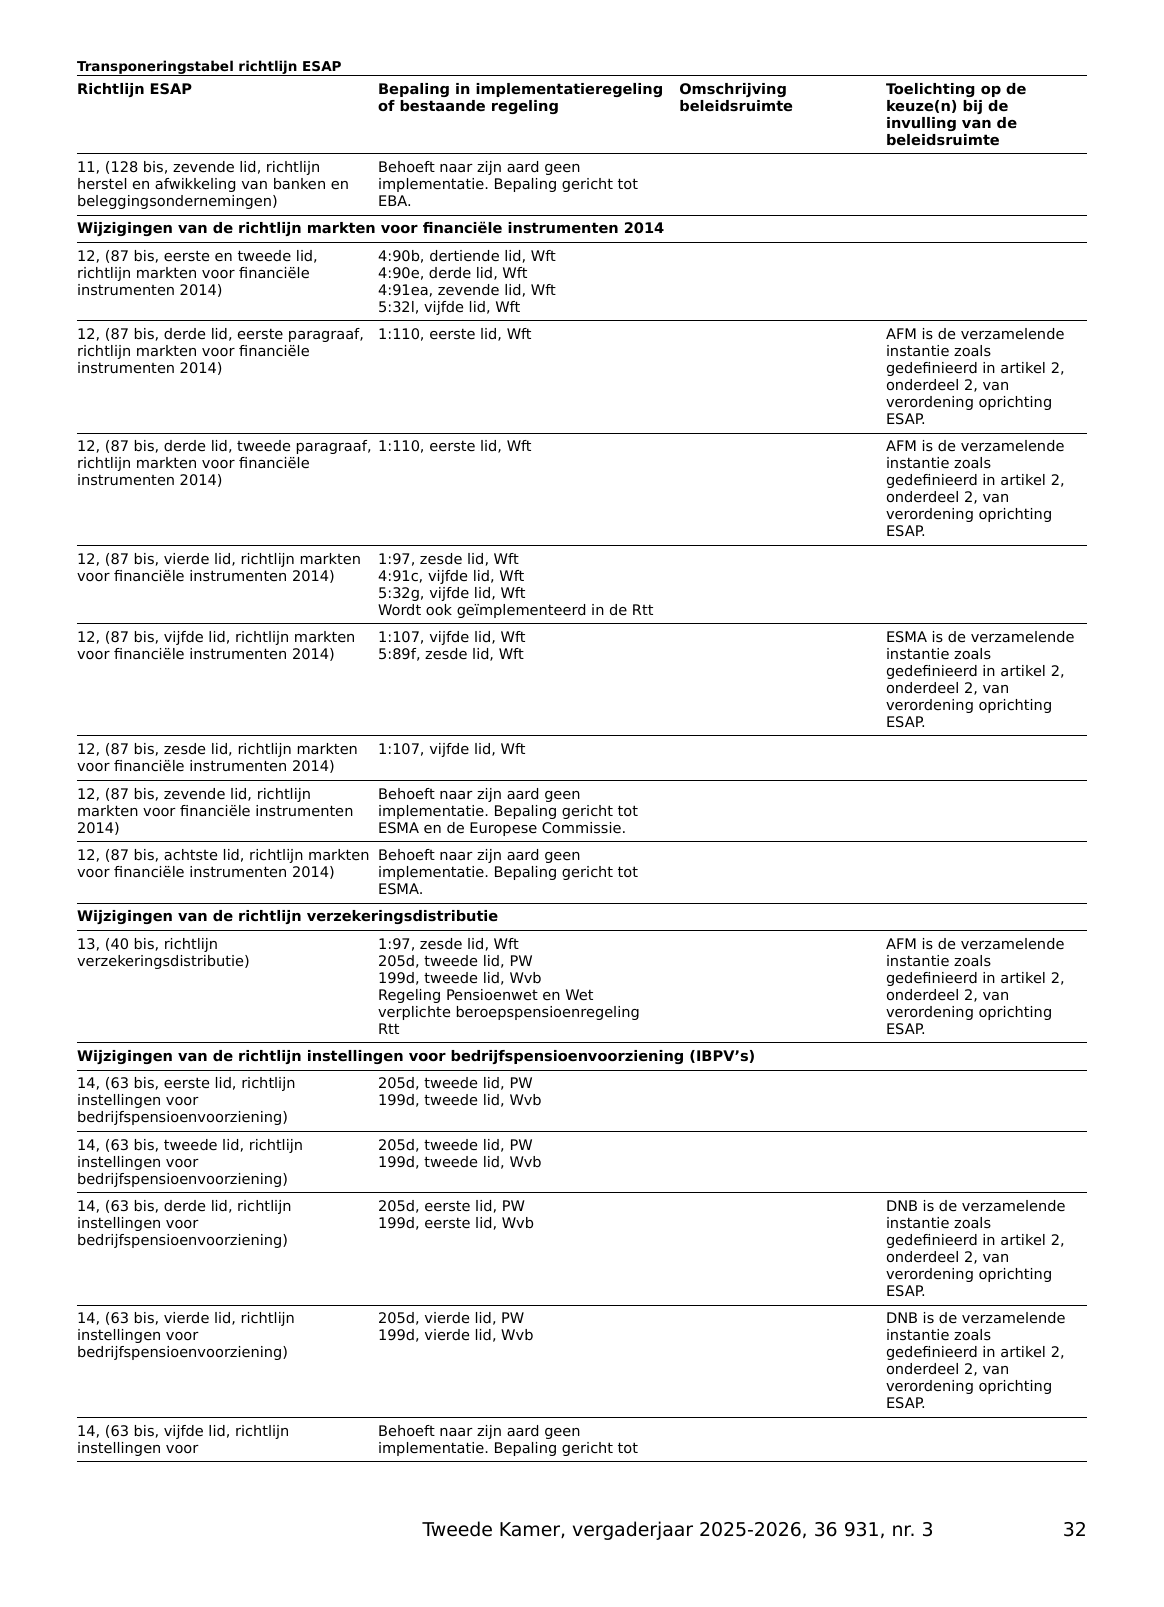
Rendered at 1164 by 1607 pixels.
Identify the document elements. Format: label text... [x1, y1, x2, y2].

table_cell 13, (40 bis, richtlijn verzekeringsdistributie) [77, 931, 372, 1042]
table_cell Behoeft naar zijn aard geen implementatie. Bepaling gericht tot EBA. [372, 154, 673, 214]
table_cell [673, 434, 880, 545]
table_cell 12, (87 bis, vijfde lid, richtlijn markten voor financiële instrumenten 2014) [77, 624, 372, 735]
table_cell DNB is de verzamelende instantie zoals gedefinieerd in artikel 2, onderdeel 2, van verordening oprichting ESAP. [880, 1306, 1087, 1417]
table_cell [880, 546, 1087, 623]
table_cell 205d, tweede lid, PW 199d, tweede lid, Wvb [372, 1132, 673, 1192]
table_cell 12, (87 bis, achtste lid, richtlijn markten voor financiële instrumenten 2014) [77, 842, 372, 902]
table_cell Toelichting op de keuze(n) bij de invulling van de beleidsruimte [880, 76, 1087, 153]
table_cell [880, 842, 1087, 902]
table_cell [880, 1071, 1087, 1131]
table_cell 12, (87 bis, vierde lid, richtlijn markten voor financiële instrumenten 2014) [77, 546, 372, 623]
table_cell [673, 243, 880, 320]
table_cell Bepaling in implementatieregeling of bestaande regeling [372, 76, 673, 153]
table_cell 14, (63 bis, tweede lid, richtlijn instellingen voor bedrijfspensioenvoorziening) [77, 1132, 372, 1192]
table_cell 205d, eerste lid, PW 199d, eerste lid, Wvb [372, 1193, 673, 1304]
table_cell Behoeft naar zijn aard geen implementatie. Bepaling gericht tot [372, 1418, 673, 1461]
table_cell 1:110, eerste lid, Wft [372, 434, 673, 545]
table_cell Behoeft naar zijn aard geen implementatie. Bepaling gericht tot ESMA en de Europese Commissie. [372, 781, 673, 841]
table_cell [880, 1418, 1087, 1461]
table_cell [673, 154, 880, 214]
table_cell 205d, tweede lid, PW 199d, tweede lid, Wvb [372, 1071, 673, 1131]
table_cell AFM is de verzamelende instantie zoals gedefinieerd in artikel 2, onderdeel 2, van verordening oprichting ESAP. [880, 321, 1087, 432]
table_cell [673, 736, 880, 780]
table_cell [673, 1071, 880, 1131]
table_cell AFM is de verzamelende instantie zoals gedefinieerd in artikel 2, onderdeel 2, van verordening oprichting ESAP. [880, 434, 1087, 545]
table_cell 12, (87 bis, derde lid, tweede paragraaf, richtlijn markten voor financiële instrumenten 2014) [77, 434, 372, 545]
table_cell [673, 321, 880, 432]
table_cell 12, (87 bis, eerste en tweede lid, richtlijn markten voor financiële instrumenten 2014) [77, 243, 372, 320]
table_cell 1:97, zesde lid, Wft 205d, tweede lid, PW 199d, tweede lid, Wvb Regeling Pensioenwet en Wet verplichte beroepspensioenregeling Rtt [372, 931, 673, 1042]
table_cell 12, (87 bis, zesde lid, richtlijn markten voor financiële instrumenten 2014) [77, 736, 372, 780]
table_cell Wijzigingen van de richtlijn verzekeringsdistributie [77, 904, 1087, 930]
table_cell [673, 931, 880, 1042]
table_cell 11, (128 bis, zevende lid, richtlijn herstel en afwikkeling van banken en beleggingsondernemingen) [77, 154, 372, 214]
table_cell [880, 736, 1087, 780]
table_cell [673, 1306, 880, 1417]
table_cell ESMA is de verzamelende instantie zoals gedefinieerd in artikel 2, onderdeel 2, van verordening oprichting ESAP. [880, 624, 1087, 735]
table_cell [880, 243, 1087, 320]
table_cell [673, 842, 880, 902]
table_cell 205d, vierde lid, PW 199d, vierde lid, Wvb [372, 1306, 673, 1417]
table_header Transponeringstabel richtlijn ESAP [77, 59, 1087, 75]
table_cell [673, 546, 880, 623]
table_cell Omschrijving beleidsruimte [673, 76, 880, 153]
table_cell 14, (63 bis, vijfde lid, richtlijn instellingen voor [77, 1418, 372, 1461]
table_cell AFM is de verzamelende instantie zoals gedefinieerd in artikel 2, onderdeel 2, van verordening oprichting ESAP. [880, 931, 1087, 1042]
table_cell [673, 624, 880, 735]
table_cell 12, (87 bis, zevende lid, richtlijn markten voor financiële instrumenten 2014) [77, 781, 372, 841]
table_cell 1:110, eerste lid, Wft [372, 321, 673, 432]
table_cell [673, 1132, 880, 1192]
table_cell Wijzigingen van de richtlijn instellingen voor bedrijfspensioenvoorziening (IBPV’s) [77, 1043, 1087, 1069]
table_cell 1:107, vijfde lid, Wft [372, 736, 673, 780]
table_cell [880, 781, 1087, 841]
table_cell 1:107, vijfde lid, Wft 5:89f, zesde lid, Wft [372, 624, 673, 735]
table_cell 12, (87 bis, derde lid, eerste paragraaf, richtlijn markten voor financiële instrumenten 2014) [77, 321, 372, 432]
table_cell [880, 154, 1087, 214]
table_cell [673, 1193, 880, 1304]
table_cell [673, 781, 880, 841]
table_cell 14, (63 bis, vierde lid, richtlijn instellingen voor bedrijfspensioenvoorziening) [77, 1306, 372, 1417]
table_cell 1:97, zesde lid, Wft 4:91c, vijfde lid, Wft 5:32g, vijfde lid, Wft Wordt ook geïmplementeerd in de Rtt [372, 546, 673, 623]
table_cell 4:90b, dertiende lid, Wft 4:90e, derde lid, Wft 4:91ea, zevende lid, Wft 5:32l, vijfde lid, Wft [372, 243, 673, 320]
table_cell DNB is de verzamelende instantie zoals gedefinieerd in artikel 2, onderdeel 2, van verordening oprichting ESAP. [880, 1193, 1087, 1304]
table_cell Richtlijn ESAP [77, 76, 372, 153]
table_cell 14, (63 bis, derde lid, richtlijn instellingen voor bedrijfspensioenvoorziening) [77, 1193, 372, 1304]
table_cell 14, (63 bis, eerste lid, richtlijn instellingen voor bedrijfspensioenvoorziening) [77, 1071, 372, 1131]
table_cell [673, 1418, 880, 1461]
table_cell Wijzigingen van de richtlijn markten voor financiële instrumenten 2014 [77, 216, 1087, 242]
table_cell Behoeft naar zijn aard geen implementatie. Bepaling gericht tot ESMA. [372, 842, 673, 902]
table_cell [880, 1132, 1087, 1192]
